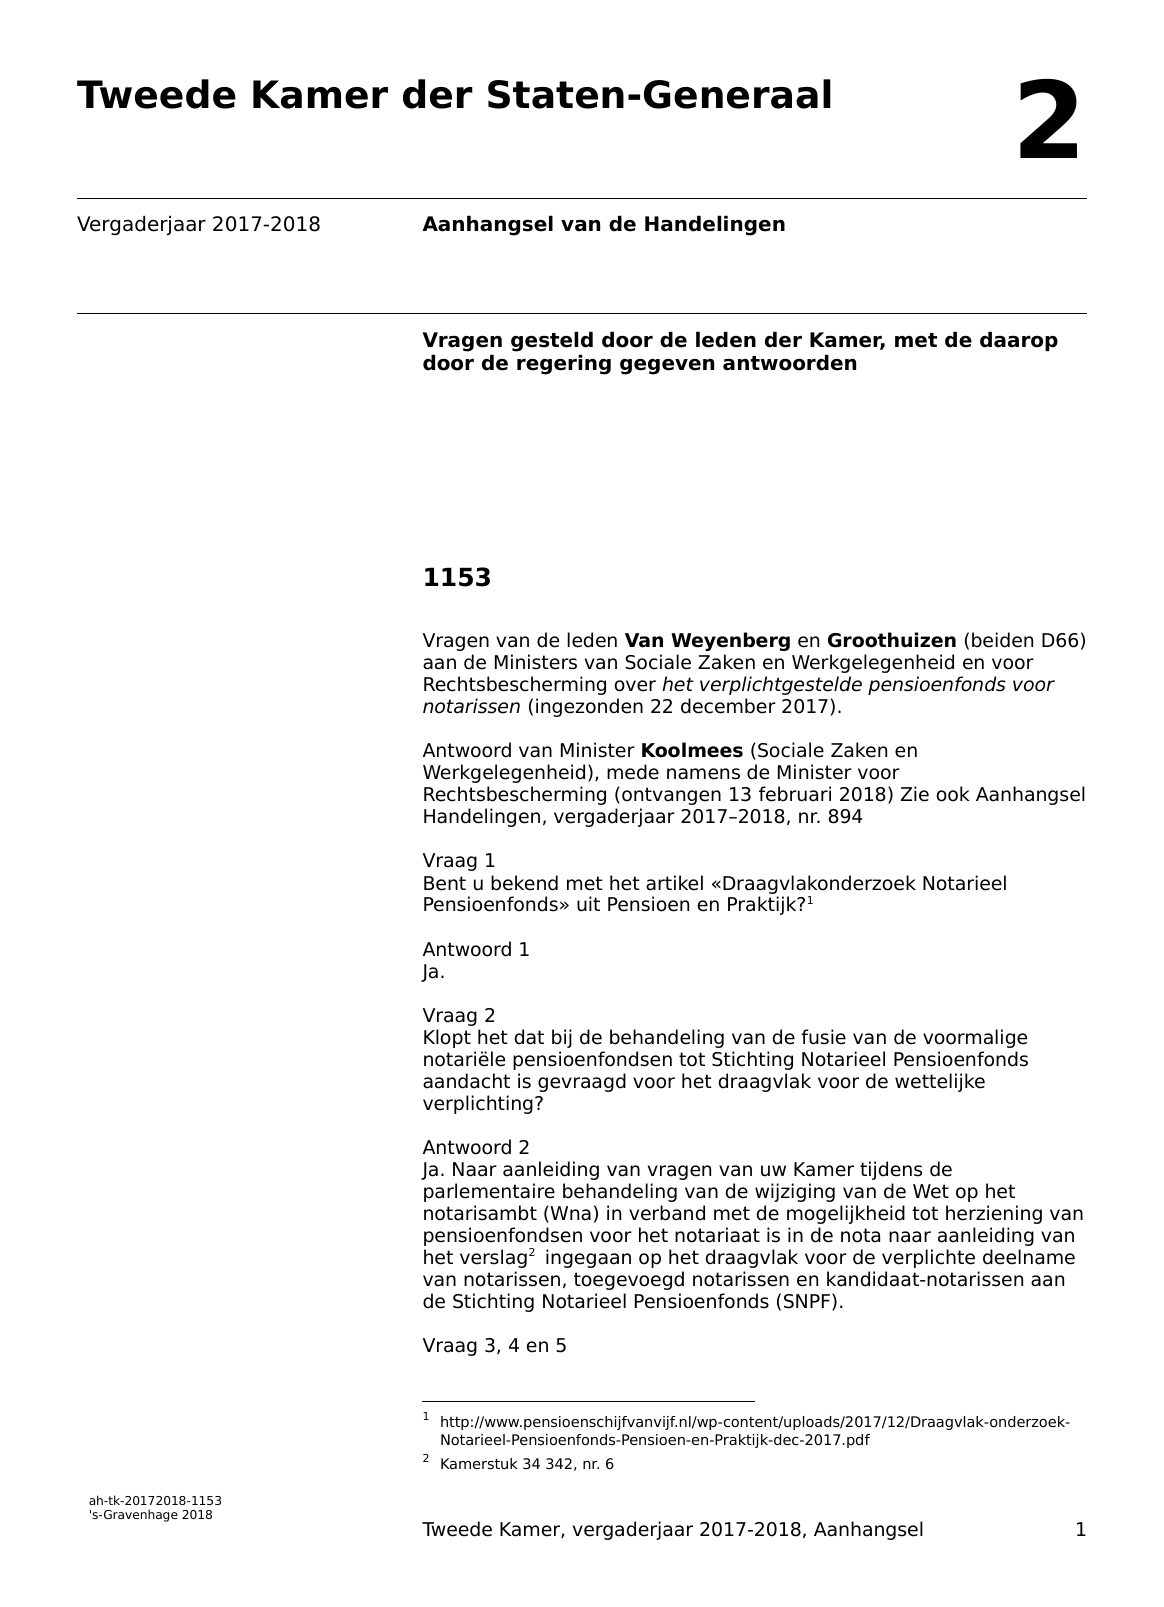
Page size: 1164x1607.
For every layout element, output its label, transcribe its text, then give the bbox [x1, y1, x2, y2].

text Antwoord van Minister Koolmees (Sociale Zaken en Werkgelegenheid), mede namens de Minister voor Rechtsbescherming (ontvangen 13 februari 2018) Zie ook Aanhangsel Handelingen, vergaderjaar 2017–2018, nr. 894 [422, 740, 1087, 828]
text Ja. [422, 961, 1087, 982]
table_header Tweede Kamer der Staten-Generaal [77, 59, 886, 198]
text Antwoord 2 [422, 1137, 1087, 1159]
text Ja. Naar aanleiding van vragen van uw Kamer tijdens de parlementaire behandeling van de wijziging van de Wet op het notarisambt (Wna) in verband met de mogelijkheid tot herziening van pensioenfondsen voor het notariaat is in de nota naar aanleiding van het verslag ingegaan op het draagvlak voor de verplichte deelname van notarissen, toegevoegd notarissen en kandidaat-notarissen aan de Stichting Notarieel Pensioenfonds (SNPF). [422, 1159, 1087, 1313]
text Vraag 3, 4 en 5 [422, 1335, 1087, 1357]
text Antwoord 1 [422, 938, 1087, 961]
text Vraag 2 [422, 1005, 1087, 1027]
text Bent u bekend met het artikel «Draagvlakonderzoek Notarieel Pensioenfonds» uit Pensioen en Praktijk? [422, 872, 1087, 916]
text Kamerstuk 34 342, nr. 6 [422, 1452, 1087, 1474]
text 's-Gravenhage 2018 [88, 1508, 323, 1522]
text Klopt het dat bij de behandeling van de fusie van de voormalige notariële pensioenfondsen tot Stichting Notarieel Pensioenfonds aandacht is gevraagd voor het draagvlak voor de wettelijke verplichting? [422, 1027, 1087, 1114]
table_header 2 [886, 59, 1087, 198]
text Vraag 1 [422, 850, 1087, 872]
table_cell Vergaderjaar 2017-2018 [77, 199, 422, 313]
table_cell Aanhangsel van de Handelingen [422, 199, 1087, 313]
text 1153 [422, 563, 1087, 592]
text http://www.pensioenschijfvanvijf.nl/wp-content/uploads/2017/12/Draagvlak-onderzoek-Notarieel-Pensioenfonds-Pensioen-en-Praktijk-dec-2017.pdf [422, 1410, 1087, 1449]
text ah-tk-20172018-1153 [88, 1494, 323, 1508]
table_cell Vragen gesteld door de leden der Kamer, met de daarop door de regering gegeven antwoorden [422, 314, 1087, 375]
text Vragen van de leden Van Weyenberg en Groothuizen (beiden D66) aan de Ministers van Sociale Zaken en Werkgelegenheid en voor Rechtsbescherming over het verplichtgestelde pensioenfonds voor notarissen (ingezonden 22 december 2017). [422, 630, 1087, 718]
table_cell [77, 314, 422, 375]
